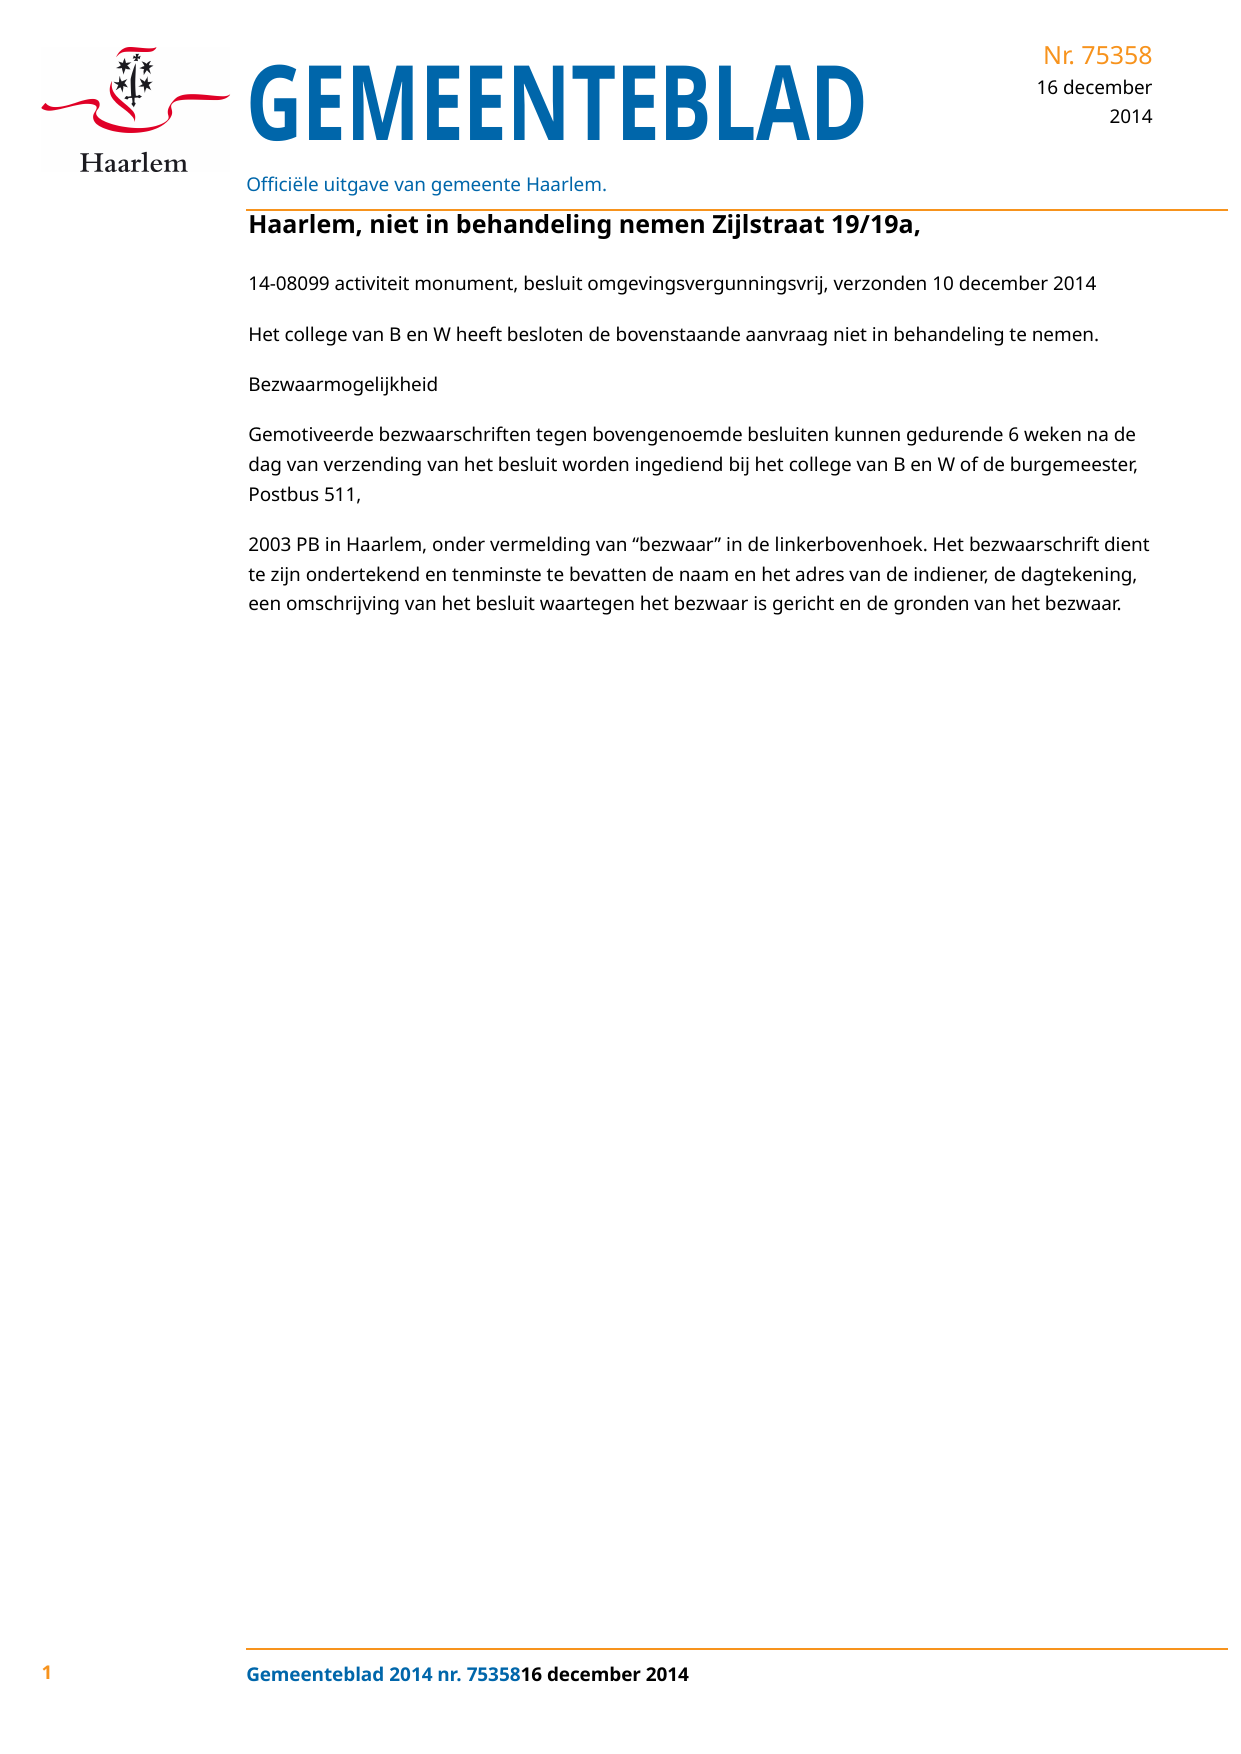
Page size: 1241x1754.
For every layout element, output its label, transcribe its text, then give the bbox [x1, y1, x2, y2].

text Gemotiveerde bezwaarschriften tegen bovengenoemde besluiten kunnen gedurende 6 weken na de dag van verzending van het besluit worden ingediend bij het college van B en W of de burgemeester, Postbus 511, [248, 422, 1152, 506]
text Haarlem, niet in behandeling nemen Zijlstraat 19/19a, [248, 211, 1152, 241]
text 14-08099 activiteit monument, besluit omgevingsvergunningsvrij, verzonden 10 december 2014 [248, 270, 1152, 296]
picture [41, 47, 231, 172]
text Bezwaarmogelijkheid [248, 371, 1152, 397]
text Het college van B en W heeft besloten de bovenstaande aanvraag niet in behandeling te nemen. [248, 321, 1152, 346]
text 2003 PB in Haarlem, onder vermelding van “bezwaar” in de linkerbovenhoek. Het bezwaarschrift dient te zijn ondertekend en tenminste te bevatten de naam en het adres van de indiener, de dagtekening, een omschrijving van het besluit waartegen het bezwaar is gericht en de gronden van het bezwaar. [248, 531, 1152, 616]
